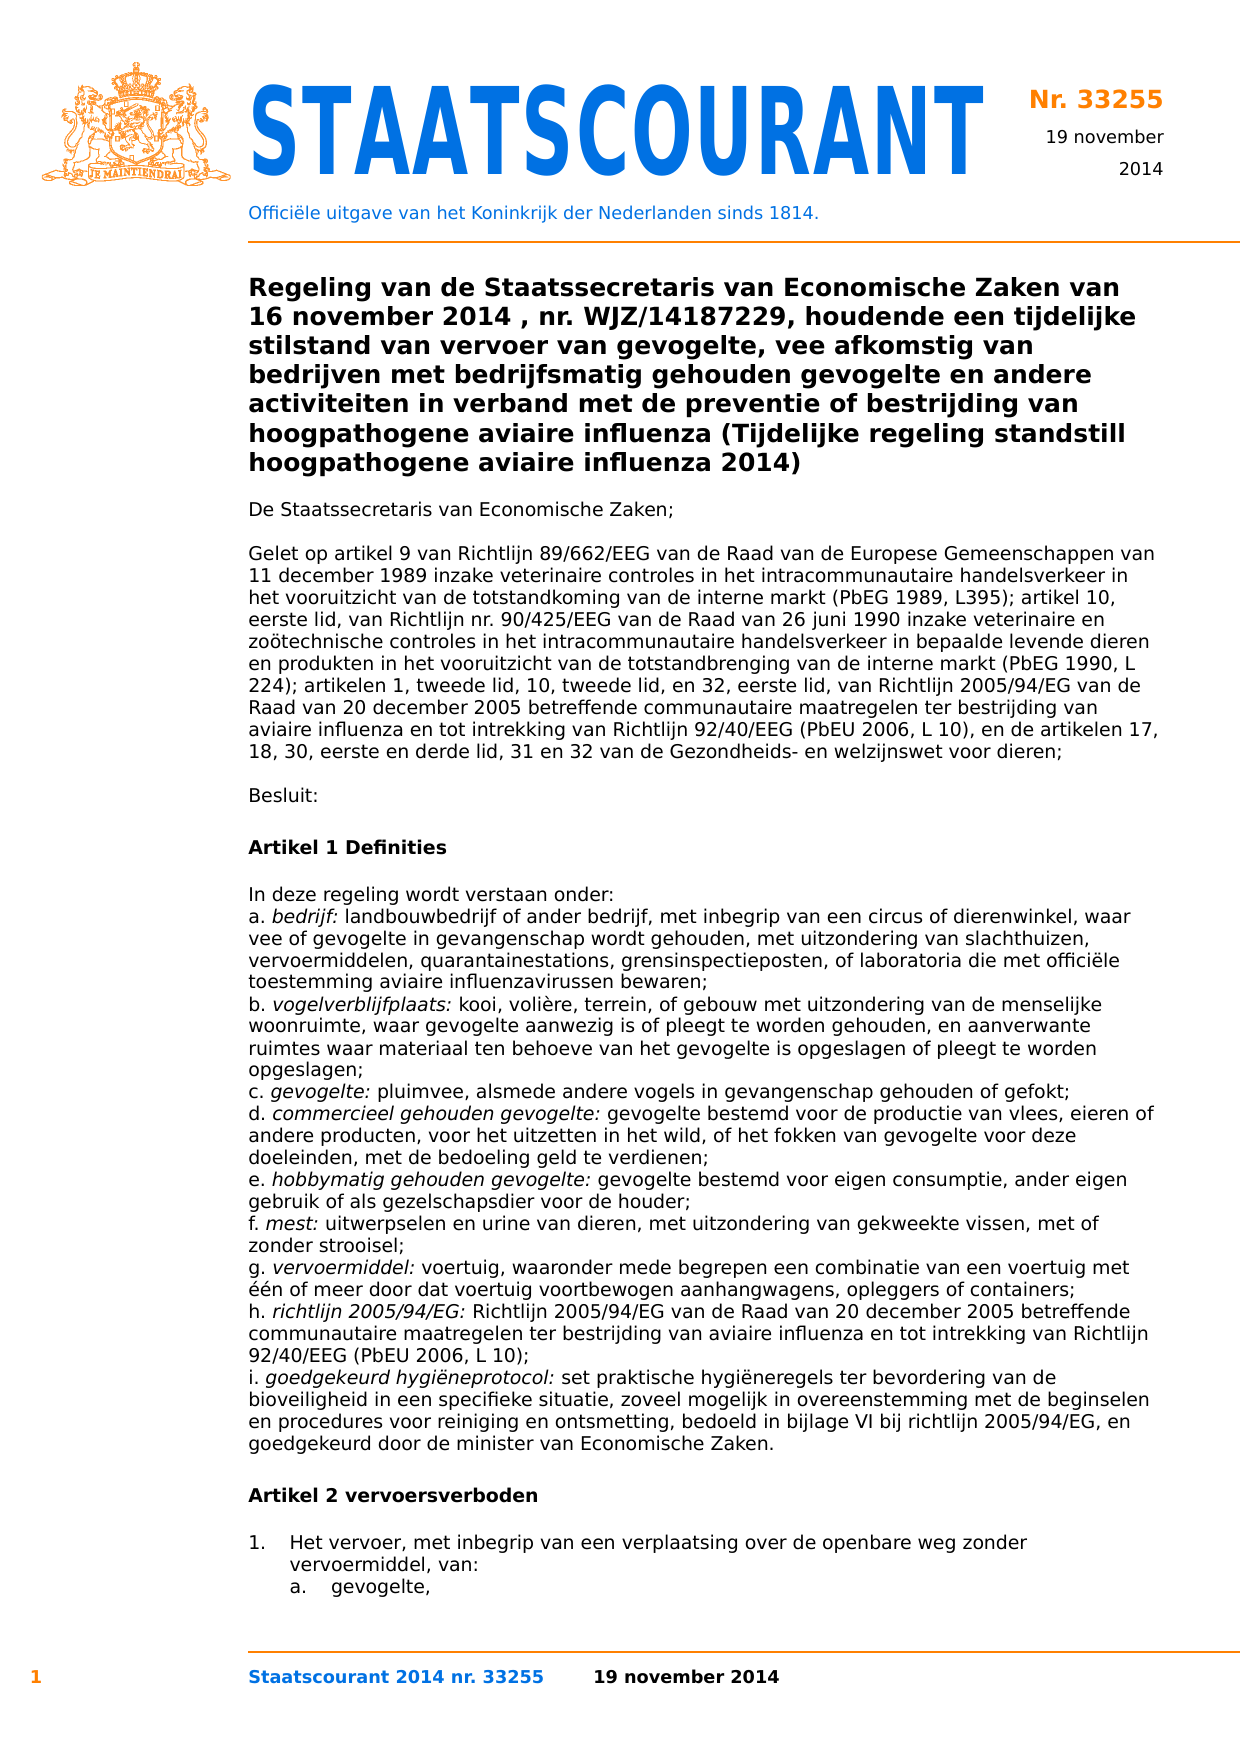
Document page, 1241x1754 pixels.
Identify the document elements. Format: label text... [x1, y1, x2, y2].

text c. gevogelte: pluimvee, alsmede andere vogels in gevangenschap gehouden of gefokt; [248, 1081, 1163, 1103]
text h. richtlijn 2005/94/EG: Richtlijn 2005/94/EG van de Raad van 20 december 2005 betreffende communautaire maatregelen ter bestrijding van aviaire influenza en tot intrekking van Richtlijn 92/40/EEG (PbEU 2006, L 10); [248, 1301, 1163, 1367]
text f. mest: uitwerpselen en urine van dieren, met uitzondering van gekweekte vissen, met of zonder strooisel; [248, 1213, 1163, 1257]
text b. vogelverblijfplaats: kooi, volière, terrein, of gebouw met uitzondering van de menselijke woonruimte, waar gevogelte aanwezig is of pleegt te worden gehouden, en aanverwante ruimtes waar materiaal ten behoeve van het gevogelte is opgeslagen of pleegt te worden opgeslagen; [248, 993, 1163, 1081]
subtitle Artikel 2 vervoersverboden [248, 1485, 1163, 1507]
text a. gevogelte, [289, 1576, 1163, 1598]
subtitle Regeling van de Staatssecretaris van Economische Zaken van 16 november 2014 , nr. WJZ/14187229, houdende een tijdelijke stilstand van vervoer van gevogelte, vee afkomstig van bedrijven met bedrijfsmatig gehouden gevogelte en andere activiteiten in verband met de preventie of bestrijding van hoogpathogene aviaire influenza (Tijdelijke regeling standstill hoogpathogene aviaire influenza 2014) [248, 273, 1163, 477]
text In deze regeling wordt verstaan onder: [248, 883, 1163, 906]
picture [41, 62, 231, 186]
text a. bedrijf: landbouwbedrijf of ander bedrijf, met inbegrip van een circus of dierenwinkel, waar vee of gevogelte in gevangenschap wordt gehouden, met uitzondering van slachthuizen, vervoermiddelen, quarantainestations, grensinspectieposten, of laboratoria die met officiële toestemming aviaire influenzavirussen bewaren; [248, 906, 1163, 993]
table_header STAATSCOURANT [248, 62, 998, 203]
text De Staatssecretaris van Economische Zaken; [248, 499, 1163, 521]
table_cell 19 november [998, 121, 1240, 153]
text e. hobbymatig gehouden gevogelte: gevogelte bestemd voor eigen consumptie, ander eigen gebruik of als gezelschapsdier voor de houder; [248, 1169, 1163, 1213]
subtitle Artikel 1 Definities [248, 837, 1163, 858]
table_cell 2014 [998, 153, 1240, 203]
text g. vervoermiddel: voertuig, waaronder mede begrepen een combinatie van een voertuig met één of meer door dat voertuig voortbewogen aanhangwagens, opleggers of containers; [248, 1257, 1163, 1301]
table_header Nr. 33255 [998, 62, 1240, 121]
text d. commercieel gehouden gevogelte: gevogelte bestemd voor de productie van vlees, eieren of andere producten, voor het uitzetten in het wild, of het fokken van gevogelte voor deze doeleinden, met de bedoeling geld te verdienen; [248, 1103, 1163, 1169]
text 1. Het vervoer, met inbegrip van een verplaatsing over de openbare weg zonder vervoermiddel, van: [248, 1532, 1163, 1576]
table_cell Officiële uitgave van het Koninkrijk der Nederlanden sinds 1814. [248, 203, 1240, 241]
text Besluit: [248, 784, 1163, 807]
table_header [25, 62, 248, 241]
text Gelet op artikel 9 van Richtlijn 89/662/EEG van de Raad van de Europese Gemeenschappen van 11 december 1989 inzake veterinaire controles in het intracommunautaire handelsverkeer in het vooruitzicht van de totstandkoming van de interne markt (PbEG 1989, L395); artikel 10, eerste lid, van Richtlijn nr. 90/425/EEG van de Raad van 26 juni 1990 inzake veterinaire en zoötechnische controles in het intracommunautaire handelsverkeer in bepaalde levende dieren en produkten in het vooruitzicht van de totstandbrenging van de interne markt (PbEG 1990, L 224); artikelen 1, tweede lid, 10, tweede lid, en 32, eerste lid, van Richtlijn 2005/94/EG van de Raad van 20 december 2005 betreffende communautaire maatregelen ter bestrijding van aviaire influenza en tot intrekking van Richtlijn 92/40/EEG (PbEU 2006, L 10), en de artikelen 17, 18, 30, eerste en derde lid, 31 en 32 van de Gezondheids- en welzijnswet voor dieren; [248, 543, 1163, 763]
text i. goedgekeurd hygiëneprotocol: set praktische hygiëneregels ter bevordering van de bioveiligheid in een specifieke situatie, zoveel mogelijk in overeenstemming met de beginselen en procedures voor reiniging en ontsmetting, bedoeld in bijlage VI bij richtlijn 2005/94/EG, en goedgekeurd door de minister van Economische Zaken. [248, 1367, 1163, 1455]
